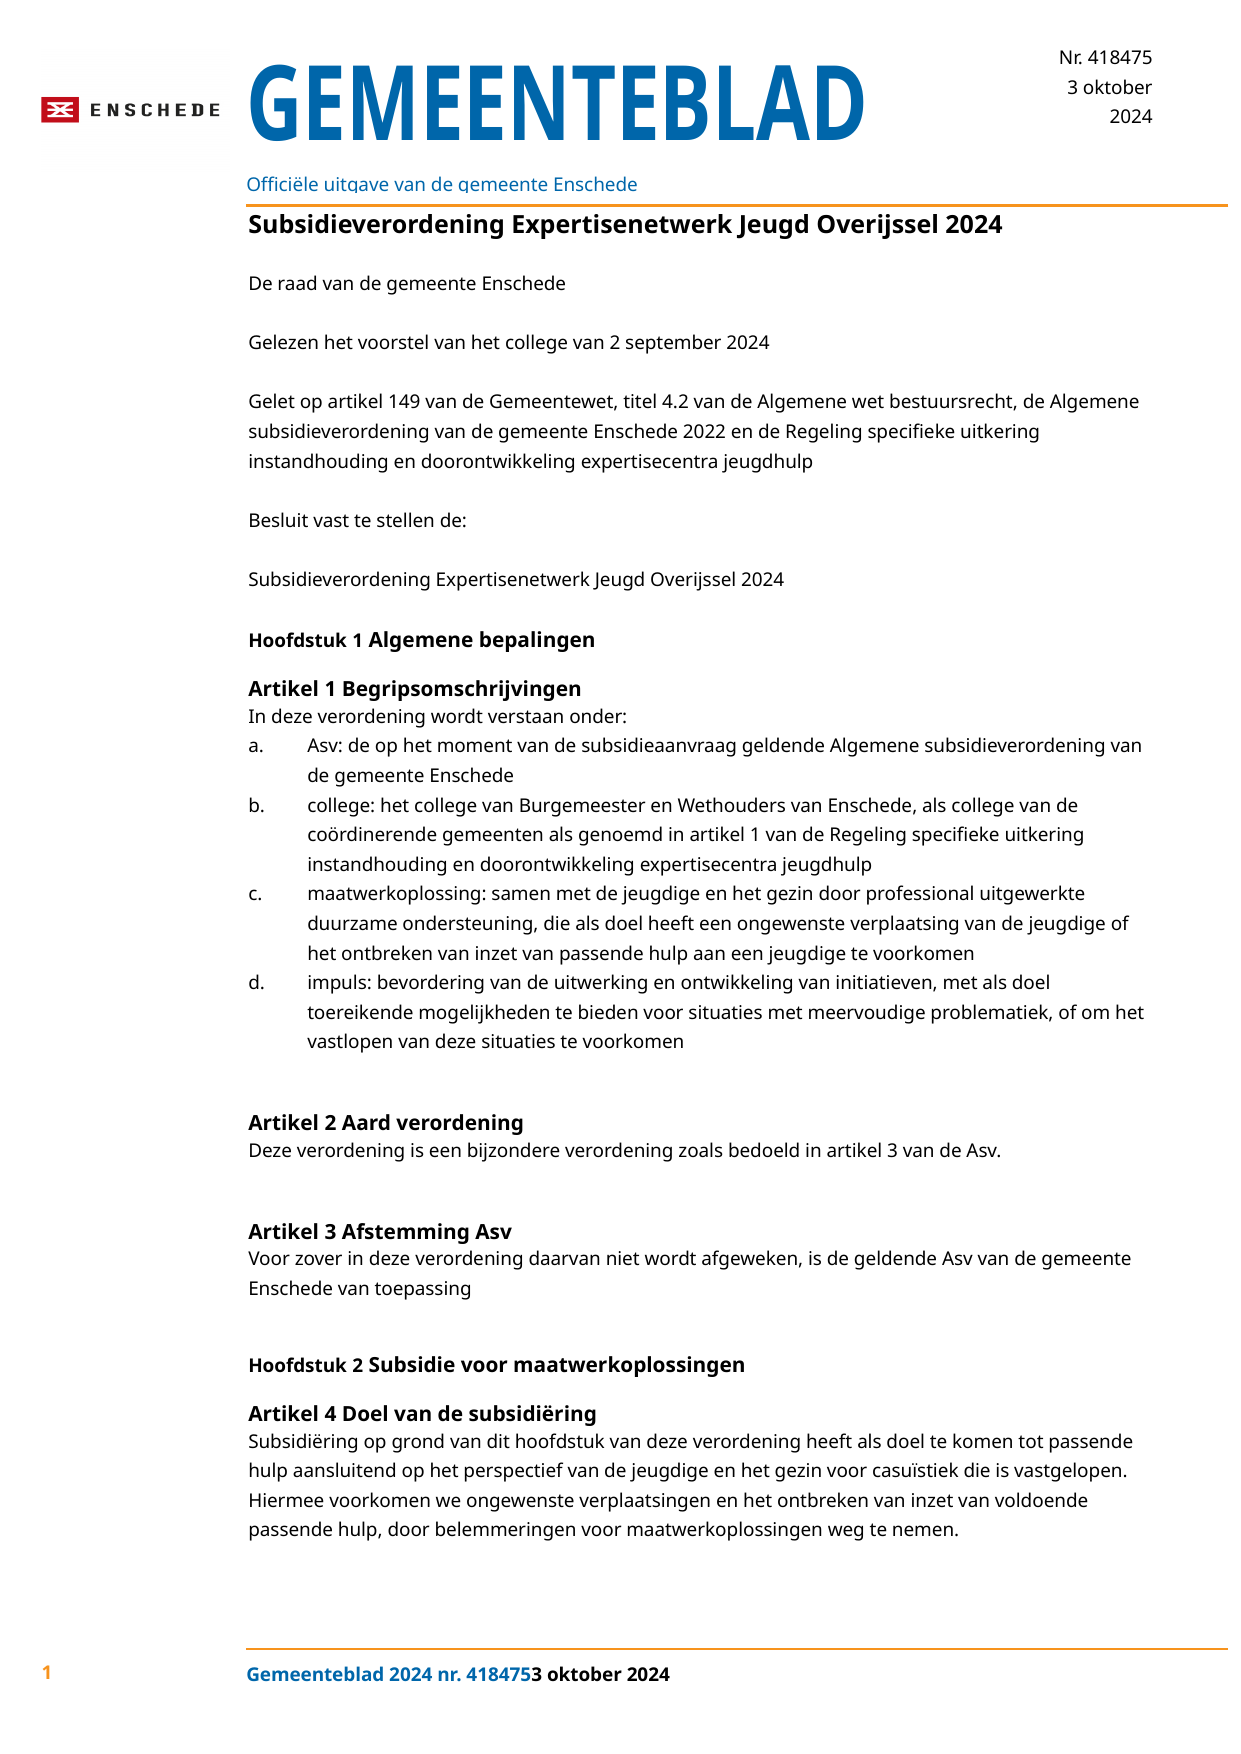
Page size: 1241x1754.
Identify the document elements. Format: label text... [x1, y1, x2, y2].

text Voor zover in deze verordening daarvan niet wordt afgeweken, is de geldende Asv van de gemeente Enschede van toepassing [248, 1245, 1152, 1301]
text Subsidiëring op grond van dit hoofdstuk van deze verordening heeft als doel te komen tot passende hulp aansluitend op het perspectief van de jeugdige en het gezin voor casuïstiek die is vastgelopen. Hiermee voorkomen we ongewenste verplaatsingen en het ontbreken van inzet van voldoende passende hulp, door belemmeringen voor maatwerkoplossingen weg te nemen. [248, 1428, 1152, 1542]
text Hoofdstuk 2 Subsidie voor maatwerkoplossingen [248, 1350, 1152, 1378]
text Artikel 1 Begripsomschrijvingen [248, 674, 1152, 703]
text Hoofdstuk 1 Algemene bepalingen [248, 625, 1152, 654]
picture [41, 47, 231, 172]
text Besluit vast te stellen de: [248, 507, 1152, 533]
text Artikel 3 Afstemming Asv [248, 1217, 1152, 1245]
text Subsidieverordening Expertisenetwerk Jeugd Overijssel 2024 [248, 566, 1152, 592]
list Asv: de op het moment van de subsidieaanvraag geldende Algemene subsidieverordening van de gemeente Enschede [248, 733, 1152, 788]
text De raad van de gemeente Enschede [248, 270, 1152, 296]
text Deze verordening is een bijzondere verordening zoals bedoeld in artikel 3 van de Asv. [248, 1137, 1152, 1163]
list college: het college van Burgemeester en Wethouders van Enschede, als college van de coördinerende gemeenten als genoemd in artikel 1 van de Regeling specifieke uitkering instandhouding en doorontwikkeling expertisecentra jeugdhulp [248, 792, 1152, 877]
text Gelezen het voorstel van het college van 2 september 2024 [248, 329, 1152, 355]
list maatwerkoplossing: samen met de jeugdige en het gezin door professional uitgewerkte duurzame ondersteuning, die als doel heeft een ongewenste verplaatsing van de jeugdige of het ontbreken van inzet van passende hulp aan een jeugdige te voorkomen [248, 881, 1152, 965]
text Artikel 2 Aard verordening [248, 1108, 1152, 1137]
text Gelet op artikel 149 van de Gemeentewet, titel 4.2 van de Algemene wet bestuursrecht, de Algemene subsidieverordening van de gemeente Enschede 2022 en de Regeling specifieke uitkering instandhouding en doorontwikkeling expertisecentra jeugdhulp [248, 389, 1152, 473]
text Artikel 4 Doel van de subsidiëring [248, 1399, 1152, 1428]
text In deze verordening wordt verstaan onder: [248, 703, 1152, 729]
list impuls: bevordering van de uitwerking en ontwikkeling van initiatieven, met als doel toereikende mogelijkheden te bieden voor situaties met meervoudige problematiek, of om het vastlopen van deze situaties te voorkomen [248, 969, 1152, 1054]
text Subsidieverordening Expertisenetwerk Jeugd Overijssel 2024 [248, 207, 1152, 241]
